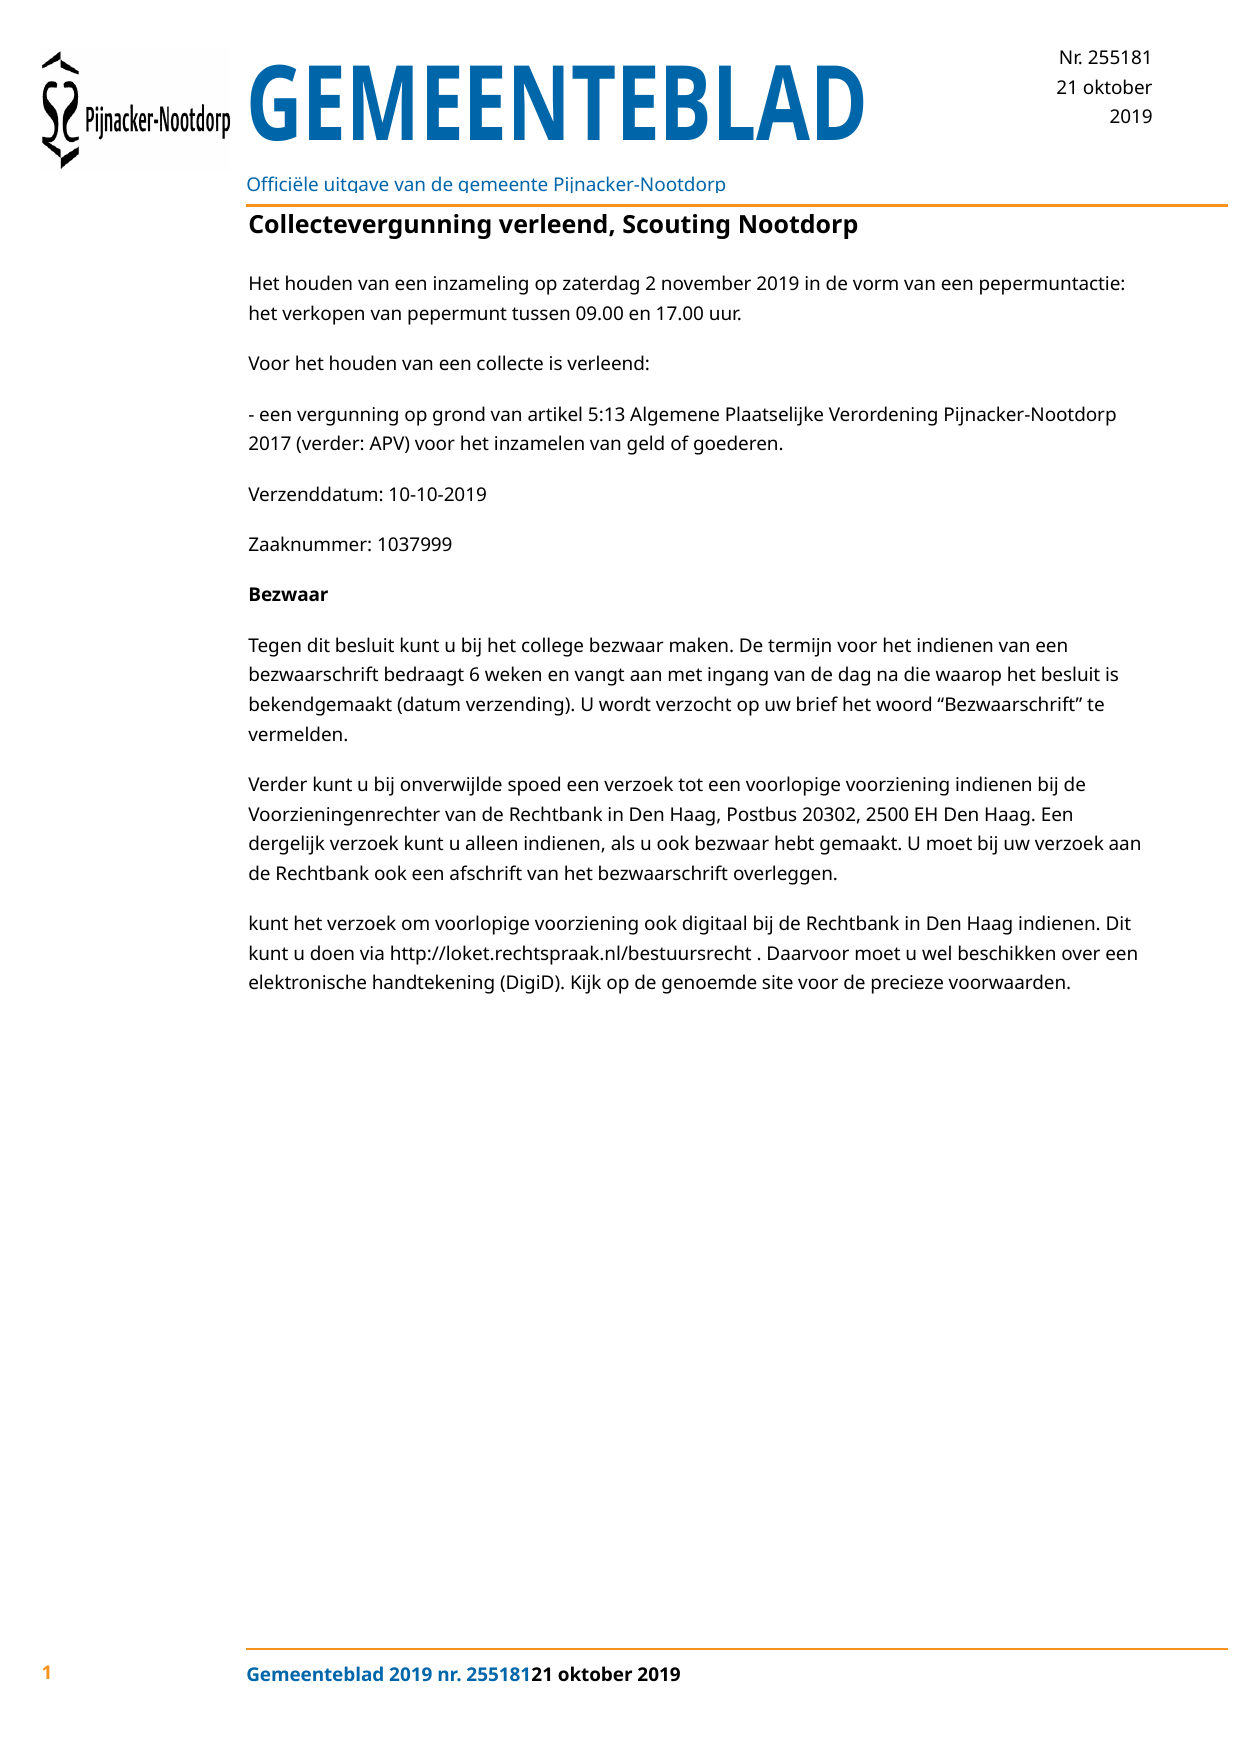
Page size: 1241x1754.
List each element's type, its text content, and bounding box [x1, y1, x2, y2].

text Bezwaar [248, 582, 1152, 607]
text Zaaknummer: 1037999 [248, 531, 1152, 557]
text Het houden van een inzameling op zaterdag 2 november 2019 in de vorm van een pepermuntactie: het verkopen van pepermunt tussen 09.00 en 17.00 uur. [248, 270, 1152, 326]
text Verzenddatum: 10-10-2019 [248, 481, 1152, 506]
text kunt het verzoek om voorlopige voorziening ook digitaal bij de Rechtbank in Den Haag indienen. Dit kunt u doen via http://loket.rechtspraak.nl/bestuursrecht . Daarvoor moet u wel beschikken over een elektronische handtekening (DigiD). Kijk op de genoemde site voor de precieze voorwaarden. [248, 910, 1152, 995]
picture [41, 47, 231, 172]
text Voor het houden van een collecte is verleend: [248, 350, 1152, 376]
text Collectevergunning verleend, Scouting Nootdorp [248, 207, 1152, 241]
text Tegen dit besluit kunt u bij het college bezwaar maken. De termijn voor het indienen van een bezwaarschrift bedraagt 6 weken en vangt aan met ingang van de dag na die waarop het besluit is bekendgemaakt (datum verzending). U wordt verzocht op uw brief het woord “Bezwaarschrift” te vermelden. [248, 632, 1152, 746]
text - een vergunning op grond van artikel 5:13 Algemene Plaatselijke Verordening Pijnacker-Nootdorp 2017 (verder: APV) voor het inzamelen van geld of goederen. [248, 401, 1152, 456]
text Verder kunt u bij onverwijlde spoed een verzoek tot een voorlopige voorziening indienen bij de Voorzieningenrechter van de Rechtbank in Den Haag, Postbus 20302, 2500 EH Den Haag. Een dergelijk verzoek kunt u alleen indienen, als u ook bezwaar hebt gemaakt. U moet bij uw verzoek aan de Rechtbank ook een afschrift van het bezwaarschrift overleggen. [248, 771, 1152, 886]
